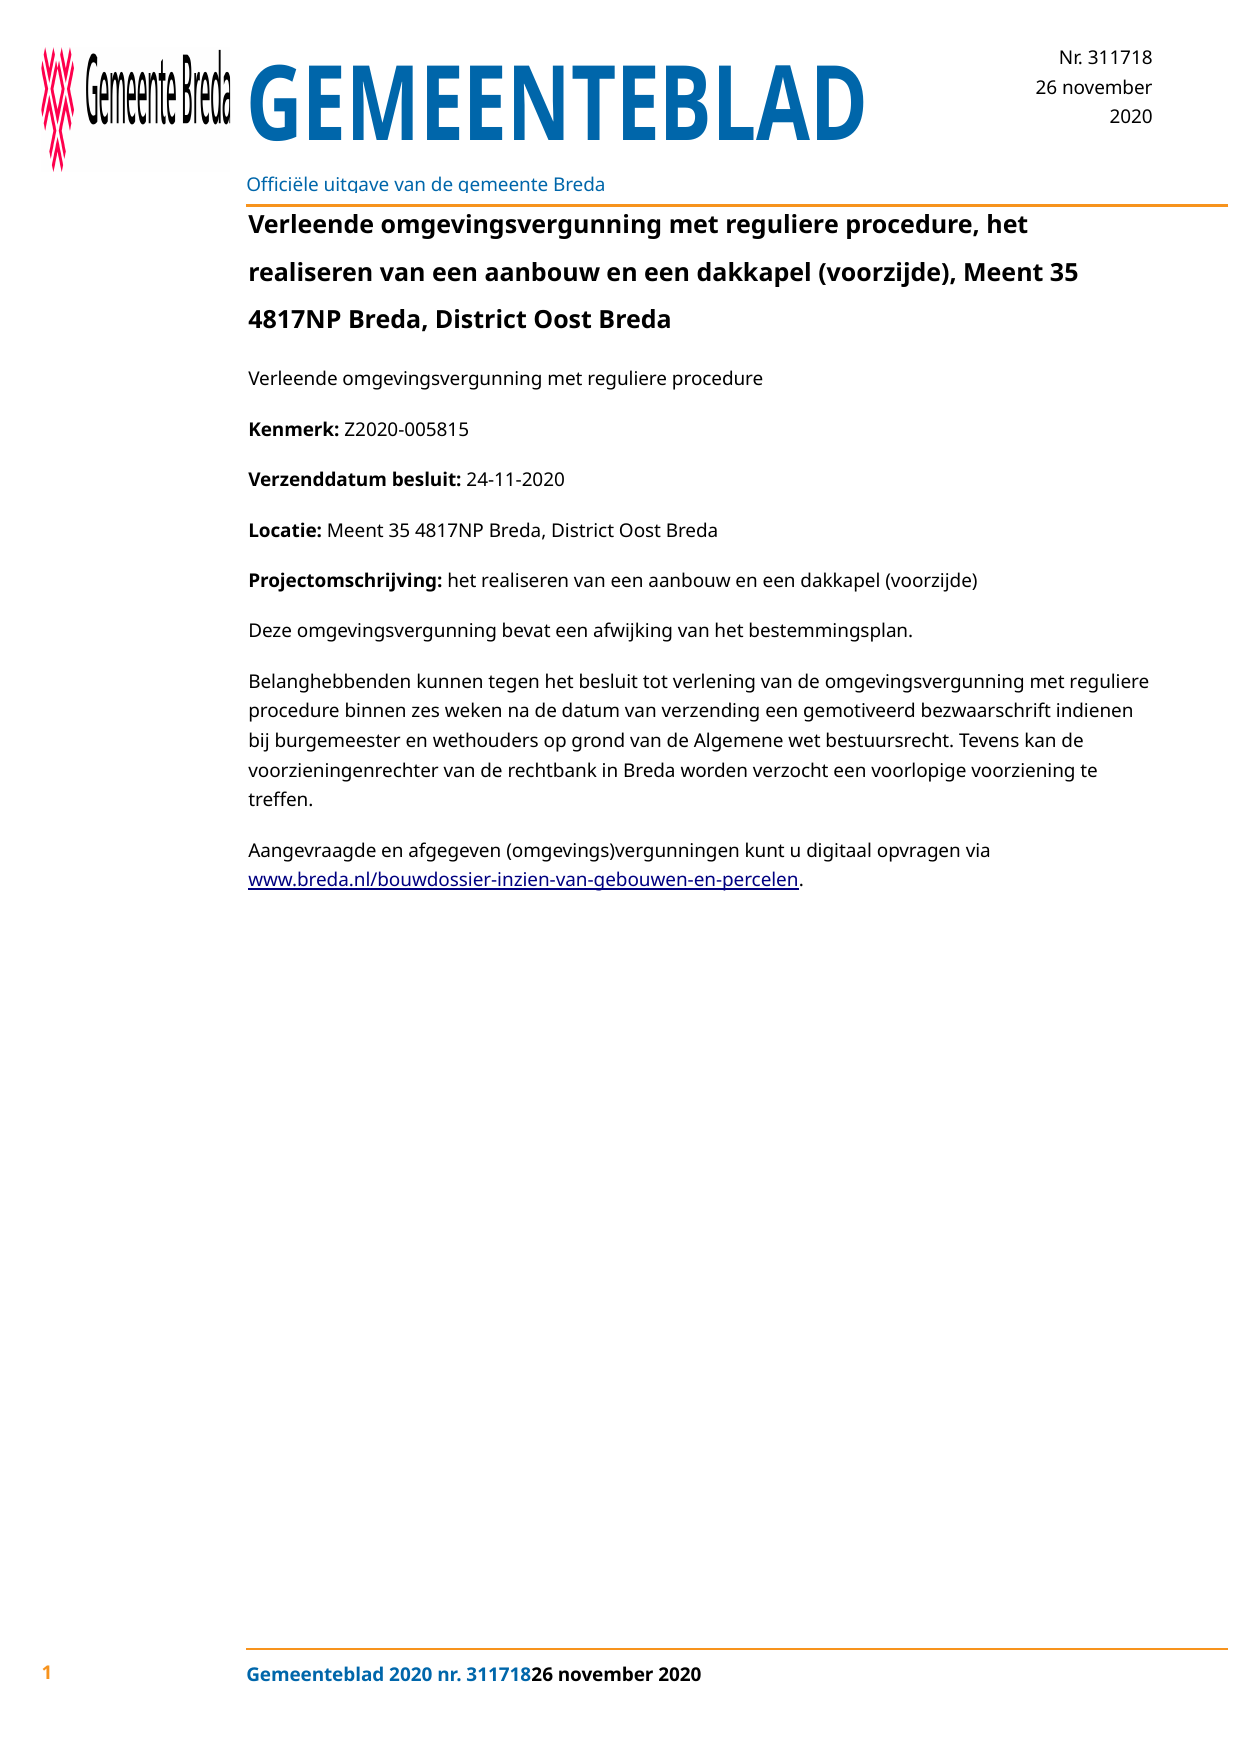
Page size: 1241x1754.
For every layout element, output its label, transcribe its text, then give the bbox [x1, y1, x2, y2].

text Verleende omgevingsvergunning met reguliere procedure [248, 366, 1152, 391]
text Verzenddatum besluit: 24-11-2020 [248, 466, 1152, 492]
text Aangevraagde en afgegeven (omgevings)vergunningen kunt u digitaal opvragen via www.breda.nl/bouwdossier-inzien-van-gebouwen-en-percelen. [248, 837, 1152, 892]
picture [41, 47, 231, 172]
text Locatie: Meent 35 4817NP Breda, District Oost Breda [248, 517, 1152, 542]
text Verleende omgevingsvergunning met reguliere procedure, het realiseren van een aanbouw en een dakkapel (voorzijde), Meent 35 4817NP Breda, District Oost Breda [248, 207, 1152, 336]
text Projectomschrijving: het realiseren van een aanbouw en een dakkapel (voorzijde) [248, 567, 1152, 593]
text Deze omgevingsvergunning bevat een afwijking van het bestemmingsplan. [248, 618, 1152, 643]
text Belanghebbenden kunnen tegen het besluit tot verlening van de omgevingsvergunning met reguliere procedure binnen zes weken na de datum van verzending een gemotiveerd bezwaarschrift indienen bij burgemeester en wethouders op grond van de Algemene wet bestuursrecht. Tevens kan de voorzieningenrechter van de rechtbank in Breda worden verzocht een voorlopige voorziening te treffen. [248, 668, 1152, 812]
text Kenmerk: Z2020-005815 [248, 416, 1152, 442]
